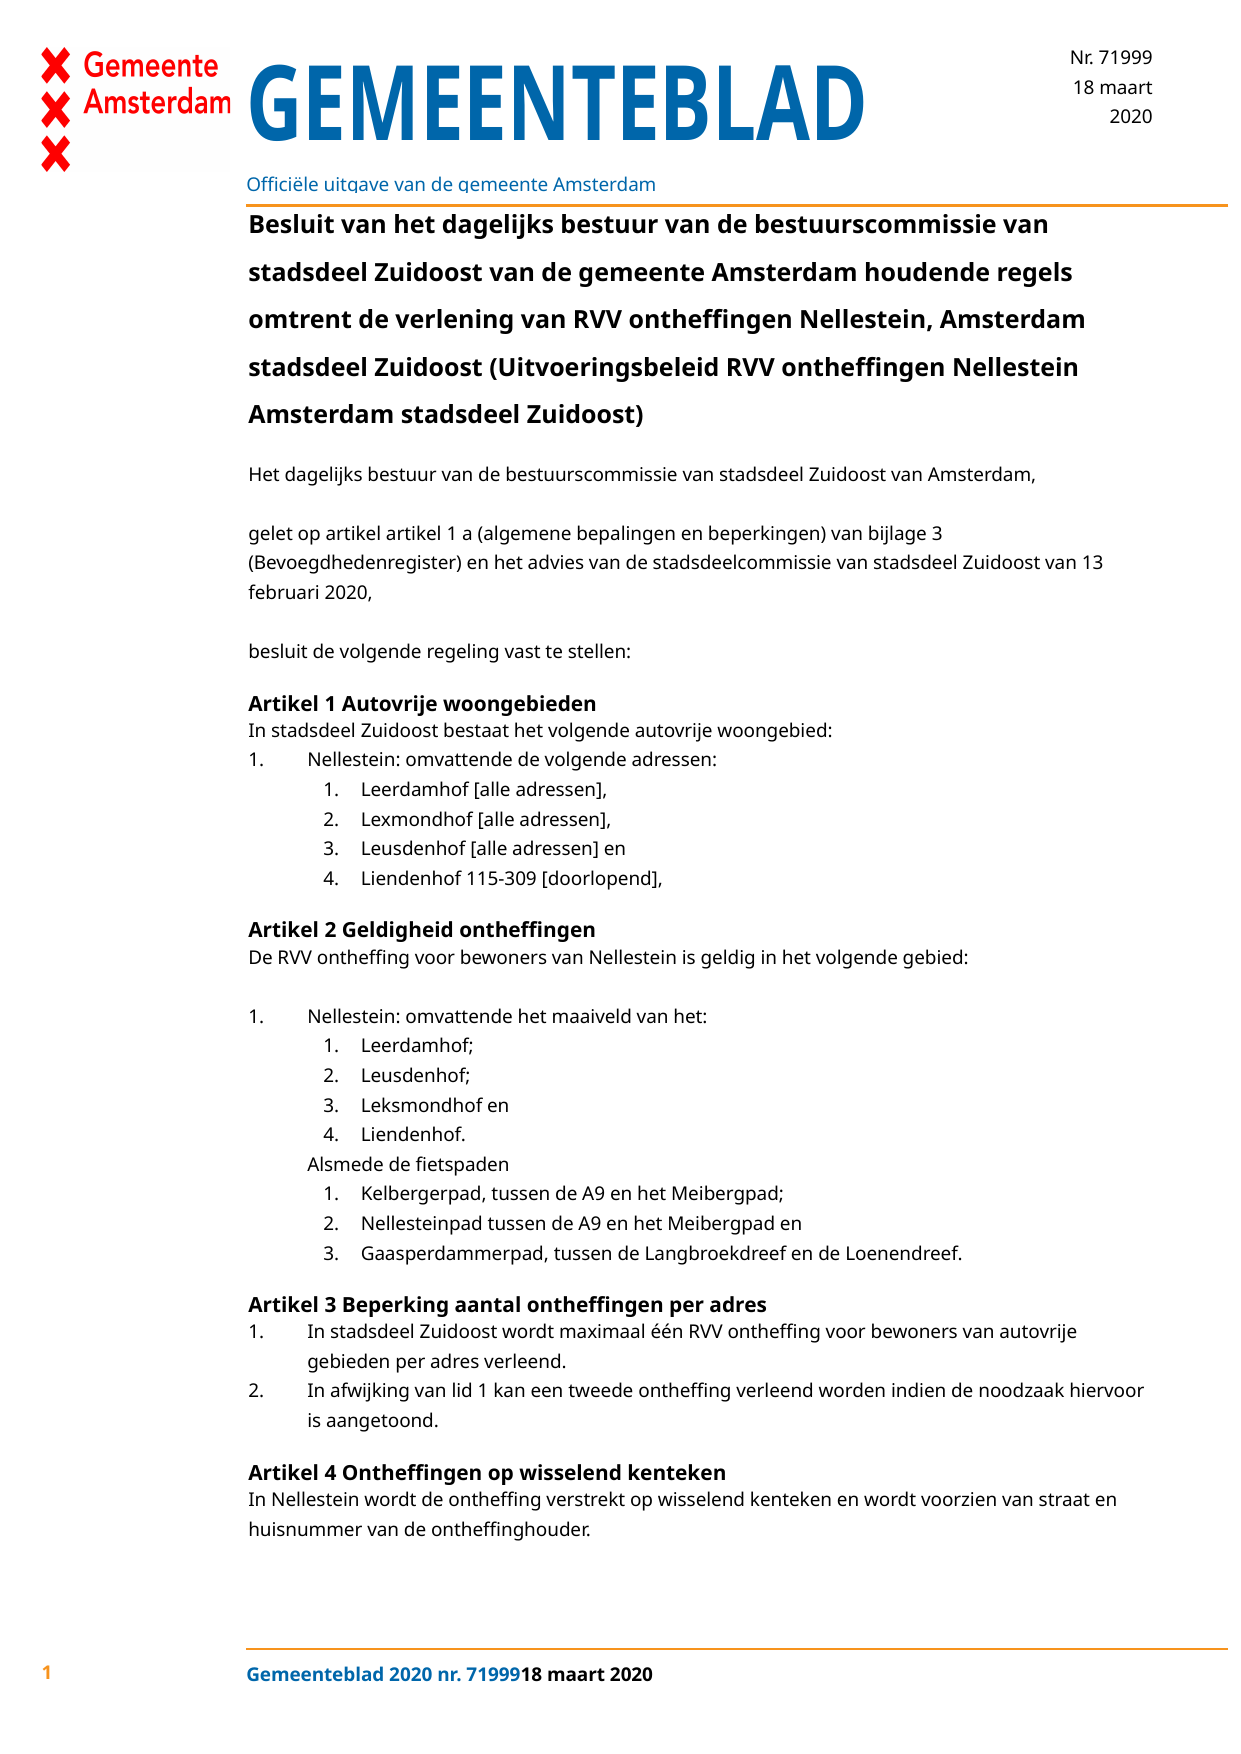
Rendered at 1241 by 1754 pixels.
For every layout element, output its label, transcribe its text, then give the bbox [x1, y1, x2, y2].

text Artikel 4 Ontheffingen op wisselend kenteken [248, 1458, 1152, 1486]
list Nellesteinpad tussen de A9 en het Meibergpad en [323, 1210, 1152, 1236]
list Leusdenhof [alle adressen] en [323, 835, 1152, 861]
list Leerdamhof [alle adressen], [323, 776, 1152, 802]
list Leusdenhof; [323, 1062, 1152, 1088]
text Besluit van het dagelijks bestuur van de bestuurscommissie van stadsdeel Zuidoost van de gemeente Amsterdam houdende regels omtrent de verlening van RVV ontheffingen Nellestein, Amsterdam stadsdeel Zuidoost (Uitvoeringsbeleid RVV ontheffingen Nellestein Amsterdam stadsdeel Zuidoost) [248, 207, 1152, 431]
text Artikel 2 Geldigheid ontheffingen [248, 915, 1152, 944]
list Liendenhof 115-309 [doorlopend], [323, 865, 1152, 891]
list Leksmondhof en [323, 1092, 1152, 1117]
list In stadsdeel Zuidoost wordt maximaal één RVV ontheffing voor bewoners van autovrije gebieden per adres verleend. [248, 1318, 1152, 1374]
text gelet op artikel artikel 1 a (algemene bepalingen en beperkingen) van bijlage 3 (Bevoegdhedenregister) en het advies van de stadsdeelcommissie van stadsdeel Zuidoost van 13 februari 2020, [248, 520, 1152, 605]
text Het dagelijks bestuur van de bestuurscommissie van stadsdeel Zuidoost van Amsterdam, [248, 461, 1152, 486]
list Lexmondhof [alle adressen], [323, 806, 1152, 832]
text besluit de volgende regeling vast te stellen: [248, 638, 1152, 664]
list Alsmede de fietspaden [248, 1151, 1152, 1177]
text Artikel 1 Autovrije woongebieden [248, 689, 1152, 717]
picture [41, 47, 231, 172]
list In afwijking van lid 1 kan een tweede ontheffing verleend worden indien de noodzaak hiervoor is aangetoond. [248, 1378, 1152, 1433]
list Liendenhof. [323, 1121, 1152, 1147]
text Artikel 3 Beperking aantal ontheffingen per adres [248, 1290, 1152, 1318]
list Gaasperdammerpad, tussen de Langbroekdreef en de Loenendreef. [323, 1240, 1152, 1265]
text De RVV ontheffing voor bewoners van Nellestein is geldig in het volgende gebied: [248, 944, 1152, 969]
list Nellestein: omvattende het maaiveld van het: [248, 1003, 1152, 1029]
text In stadsdeel Zuidoost bestaat het volgende autovrije woongebied: [248, 717, 1152, 743]
list Kelbergerpad, tussen de A9 en het Meibergpad; [323, 1181, 1152, 1206]
list Nellestein: omvattende de volgende adressen: [248, 747, 1152, 772]
text In Nellestein wordt de ontheffing verstrekt op wisselend kenteken en wordt voorzien van straat en huisnummer van de ontheffinghouder. [248, 1486, 1152, 1541]
list Leerdamhof; [323, 1033, 1152, 1058]
